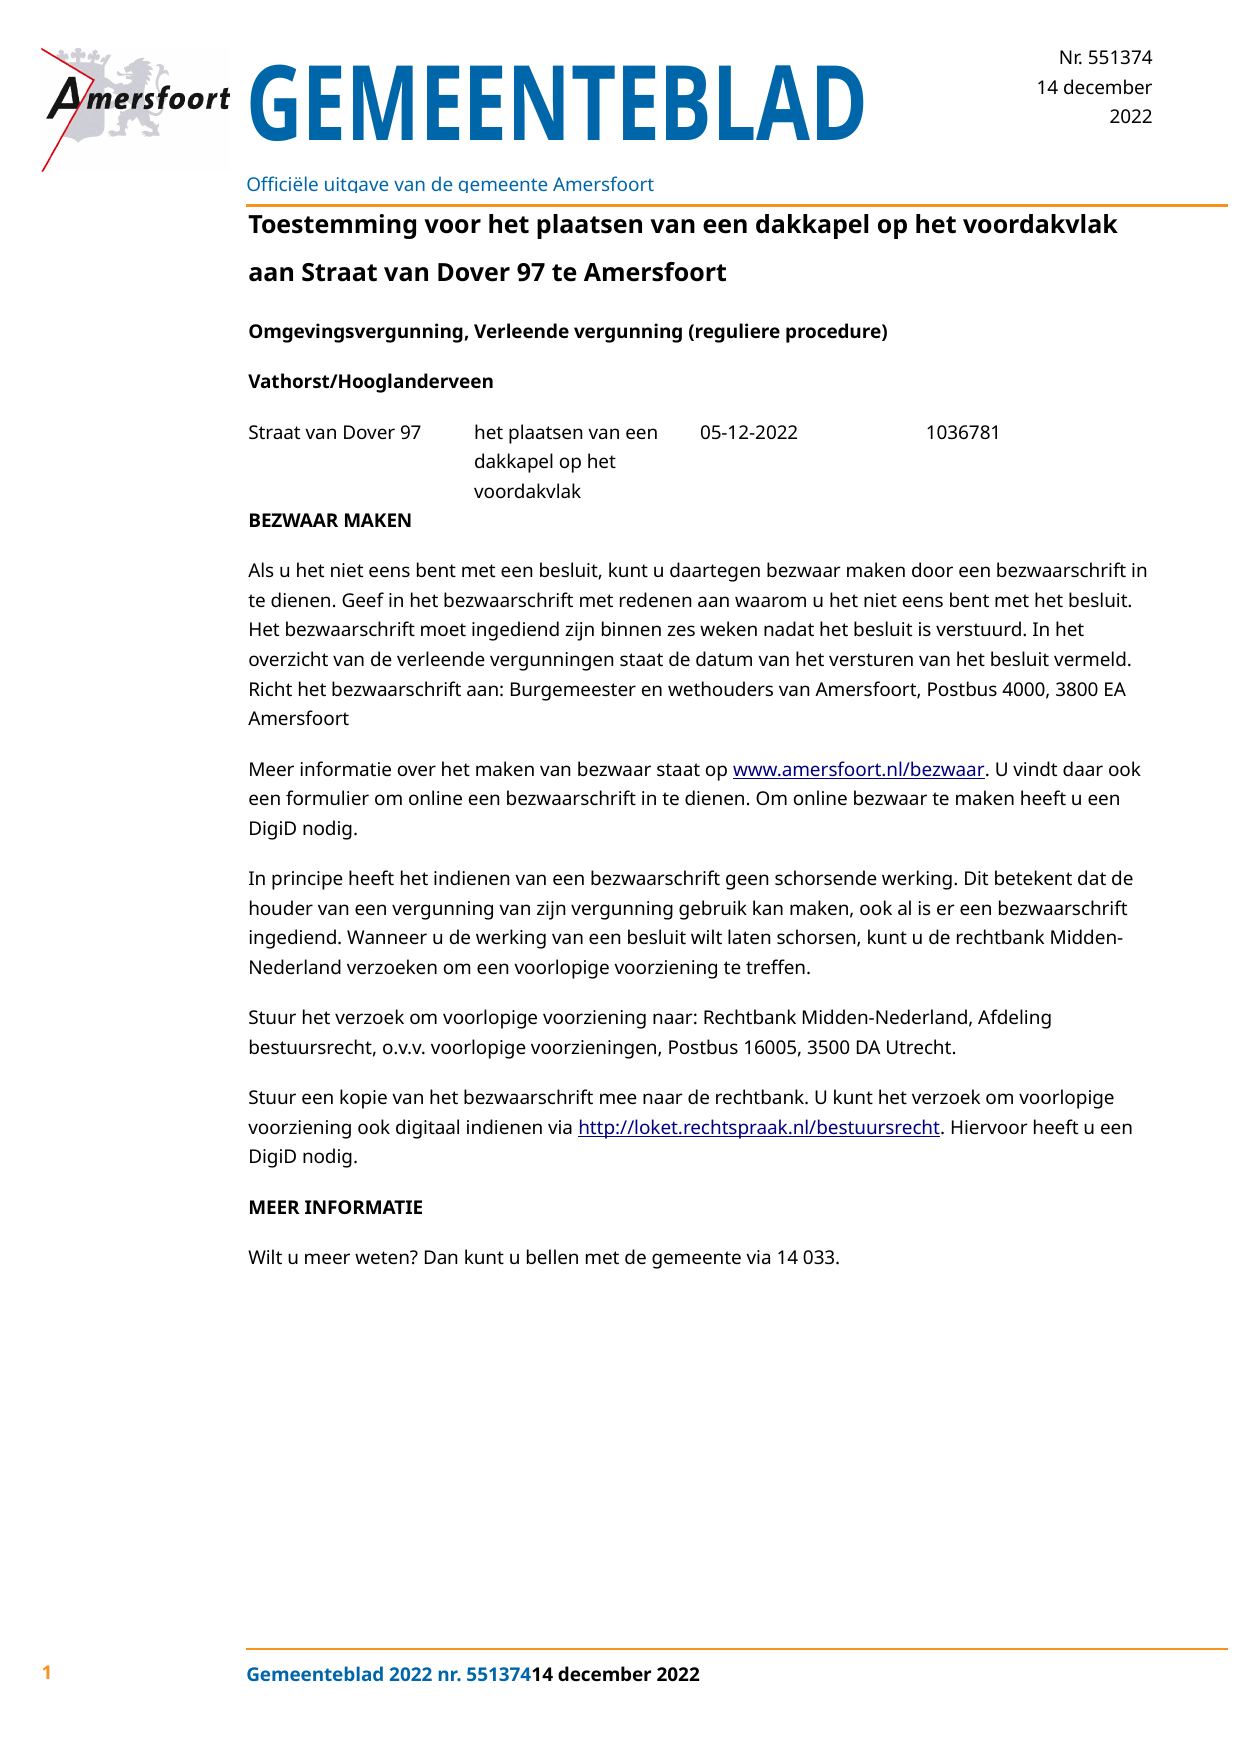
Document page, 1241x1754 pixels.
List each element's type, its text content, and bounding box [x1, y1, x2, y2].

table_header Straat van Dover 97 [248, 419, 474, 504]
text BEZWAAR MAKEN [248, 507, 1152, 533]
table_header het plaatsen van een dakkapel op het voordakvlak [474, 419, 700, 504]
text Stuur een kopie van het bezwaarschrift mee naar de rechtbank. U kunt het verzoek om voorlopige voorziening ook digitaal indienen via http://loket.rechtspraak.nl/bestuursrecht. Hiervoor heeft u een DigiD nodig. [248, 1084, 1152, 1169]
table_header 05-12-2022 [700, 419, 926, 504]
text In principe heeft het indienen van een bezwaarschrift geen schorsende werking. Dit betekent dat de houder van een vergunning van zijn vergunning gebruik kan maken, ook al is er een bezwaarschrift ingediend. Wanneer u de werking van een besluit wilt laten schorsen, kunt u de rechtbank Midden-Nederland verzoeken om een voorlopige voorziening te treffen. [248, 865, 1152, 980]
text Meer informatie over het maken van bezwaar staat op www.amersfoort.nl/bezwaar. U vindt daar ook een formulier om online een bezwaarschrift in te dienen. Om online bezwaar te maken heeft u een DigiD nodig. [248, 756, 1152, 841]
text Omgevingsvergunning, Verleende vergunning (reguliere procedure) [248, 318, 1152, 344]
text MEER INFORMATIE [248, 1194, 1152, 1220]
text Toestemming voor het plaatsen van een dakkapel op het voordakvlak aan Straat van Dover 97 te Amersfoort [248, 207, 1152, 288]
text Wilt u meer weten? Dan kunt u bellen met de gemeente via 14 033. [248, 1244, 1152, 1270]
text Stuur het verzoek om voorlopige voorziening naar: Rechtbank Midden-Nederland, Afdeling bestuursrecht, o.v.v. voorlopige voorzieningen, Postbus 16005, 3500 DA Utrecht. [248, 1004, 1152, 1060]
table_header 1036781 [926, 419, 1152, 504]
text Als u het niet eens bent met een besluit, kunt u daartegen bezwaar maken door een bezwaarschrift in te dienen. Geef in het bezwaarschrift met redenen aan waarom u het niet eens bent met het besluit. Het bezwaarschrift moet ingediend zijn binnen zes weken nadat het besluit is verstuurd. In het overzicht van de verleende vergunningen staat de datum van het versturen van het besluit vermeld. Richt het bezwaarschrift aan: Burgemeester en wethouders van Amersfoort, Postbus 4000, 3800 EA Amersfoort [248, 557, 1152, 731]
text Vathorst/Hooglanderveen [248, 368, 1152, 394]
picture [41, 47, 231, 172]
